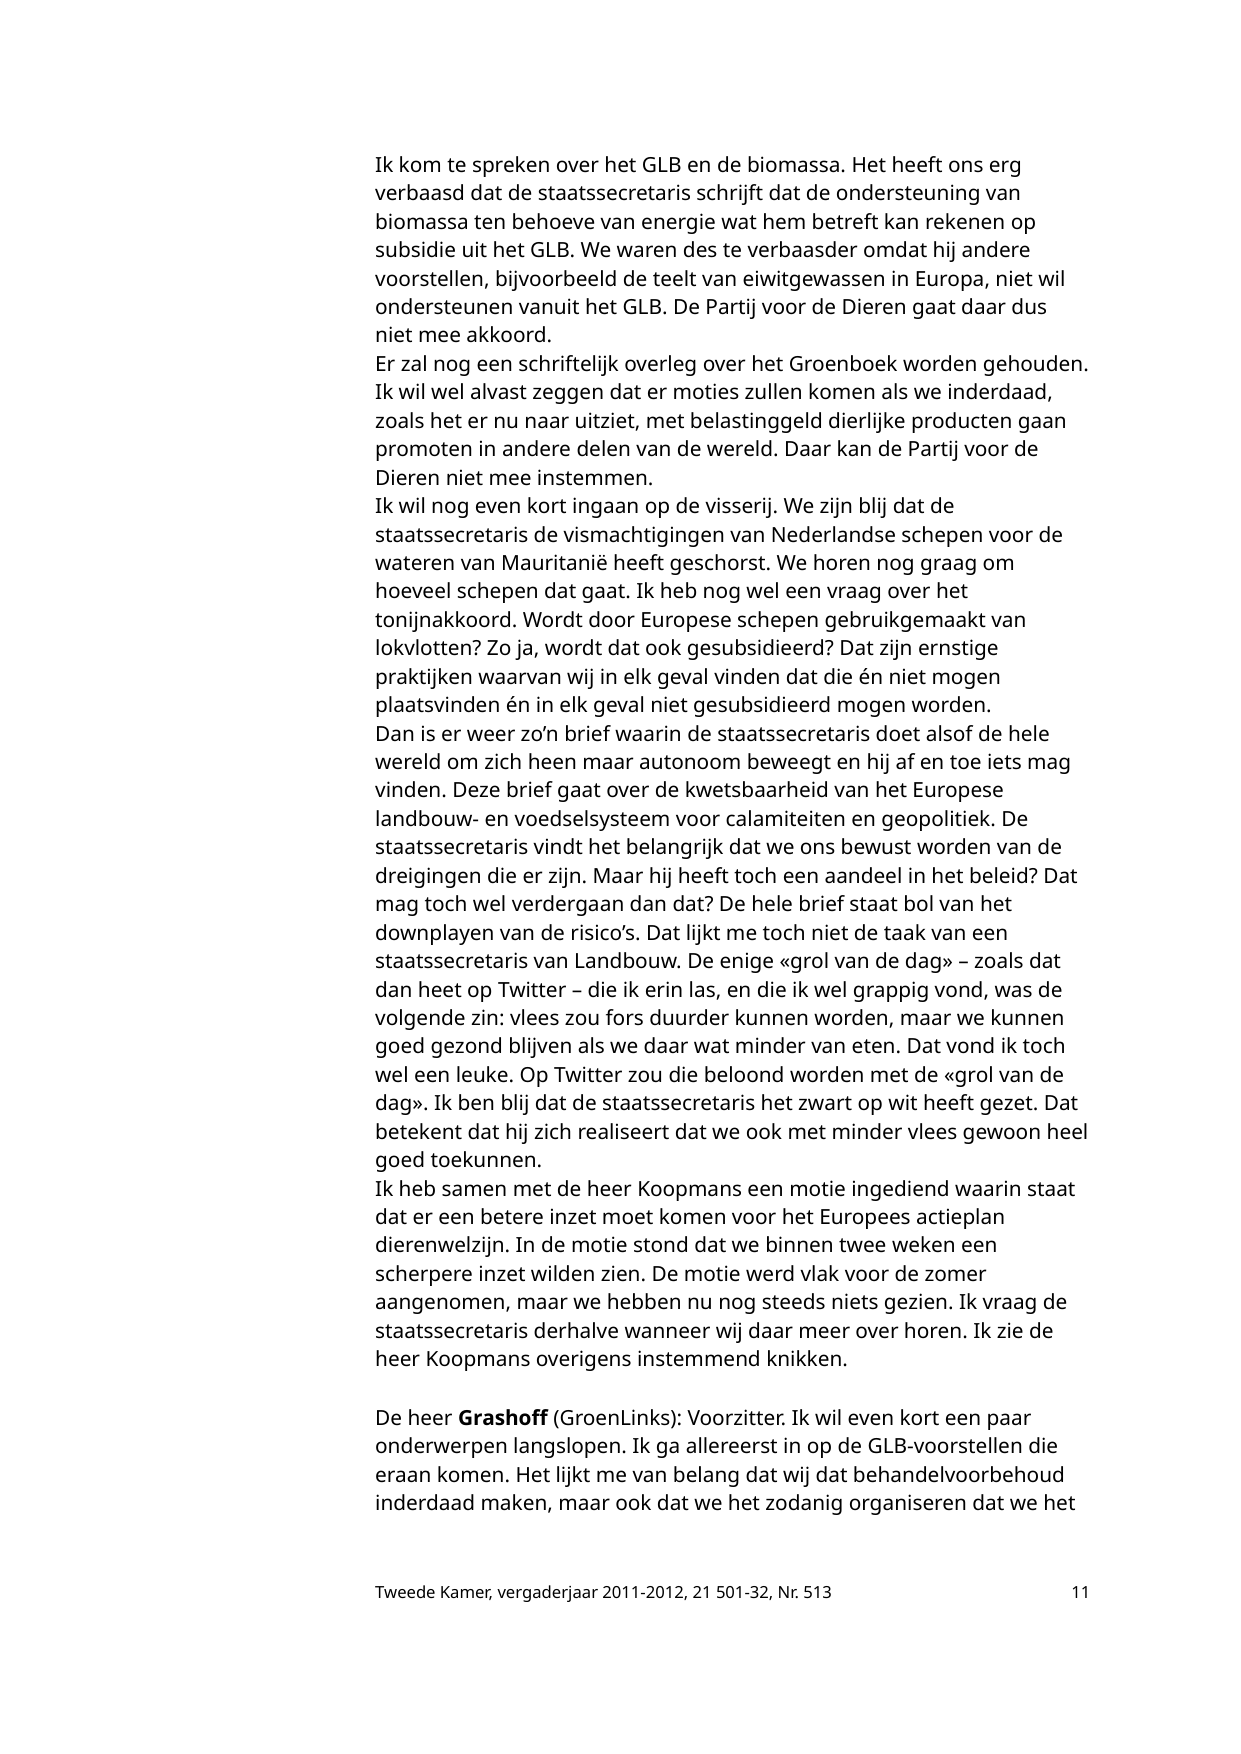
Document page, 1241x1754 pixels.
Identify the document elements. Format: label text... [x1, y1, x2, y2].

text Dan is er weer zo’n brief waarin de staatssecretaris doet alsof de hele wereld om zich heen maar autonoom beweegt en hij af en toe iets mag vinden. Deze brief gaat over de kwetsbaarheid van het Europese landbouw- en voedselsysteem voor calamiteiten en geopolitiek. De staatssecretaris vindt het belangrijk dat we ons bewust worden van de dreigingen die er zijn. Maar hij heeft toch een aandeel in het beleid? Dat mag toch wel verdergaan dan dat? De hele brief staat bol van het downplayen van de risico’s. Dat lijkt me toch niet de taak van een staatssecretaris van Landbouw. De enige «grol van de dag» – zoals dat dan heet op Twitter – die ik erin las, en die ik wel grappig vond, was de volgende zin: vlees zou fors duurder kunnen worden, maar we kunnen goed gezond blijven als we daar wat minder van eten. Dat vond ik toch wel een leuke. Op Twitter zou die beloond worden met de «grol van de dag». Ik ben blij dat de staatssecretaris het zwart op wit heeft gezet. Dat betekent dat hij zich realiseert dat we ook met minder vlees gewoon heel goed toekunnen. [375, 719, 1090, 1174]
text Er zal nog een schriftelijk overleg over het Groenboek worden gehouden. Ik wil wel alvast zeggen dat er moties zullen komen als we inderdaad, zoals het er nu naar uitziet, met belastinggeld dierlijke producten gaan promoten in andere delen van de wereld. Daar kan de Partij voor de Dieren niet mee instemmen. [375, 349, 1090, 491]
text De heer Grashoff (GroenLinks): Voorzitter. Ik wil even kort een paar onderwerpen langslopen. Ik ga allereerst in op de GLB-voorstellen die eraan komen. Het lijkt me van belang dat wij dat behandelvoorbehoud inderdaad maken, maar ook dat we het zodanig organiseren dat we het [375, 1403, 1090, 1517]
text Ik heb samen met de heer Koopmans een motie ingediend waarin staat dat er een betere inzet moet komen voor het Europees actieplan dierenwelzijn. In de motie stond dat we binnen twee weken een scherpere inzet wilden zien. De motie werd vlak voor de zomer aangenomen, maar we hebben nu nog steeds niets gezien. Ik vraag de staatssecretaris derhalve wanneer wij daar meer over horen. Ik zie de heer Koopmans overigens instemmend knikken. [375, 1174, 1090, 1373]
text Ik wil nog even kort ingaan op de visserij. We zijn blij dat de staatssecretaris de vismachtigingen van Nederlandse schepen voor de wateren van Mauritanië heeft geschorst. We horen nog graag om hoeveel schepen dat gaat. Ik heb nog wel een vraag over het tonijnakkoord. Wordt door Europese schepen gebruikgemaakt van lokvlotten? Zo ja, wordt dat ook gesubsidieerd? Dat zijn ernstige praktijken waarvan wij in elk geval vinden dat die én niet mogen plaatsvinden én in elk geval niet gesubsidieerd mogen worden. [375, 491, 1090, 719]
text Ik kom te spreken over het GLB en de biomassa. Het heeft ons erg verbaasd dat de staatssecretaris schrijft dat de ondersteuning van biomassa ten behoeve van energie wat hem betreft kan rekenen op subsidie uit het GLB. We waren des te verbaasder omdat hij andere voorstellen, bijvoorbeeld de teelt van eiwitgewassen in Europa, niet wil ondersteunen vanuit het GLB. De Partij voor de Dieren gaat daar dus niet mee akkoord. [375, 150, 1090, 349]
